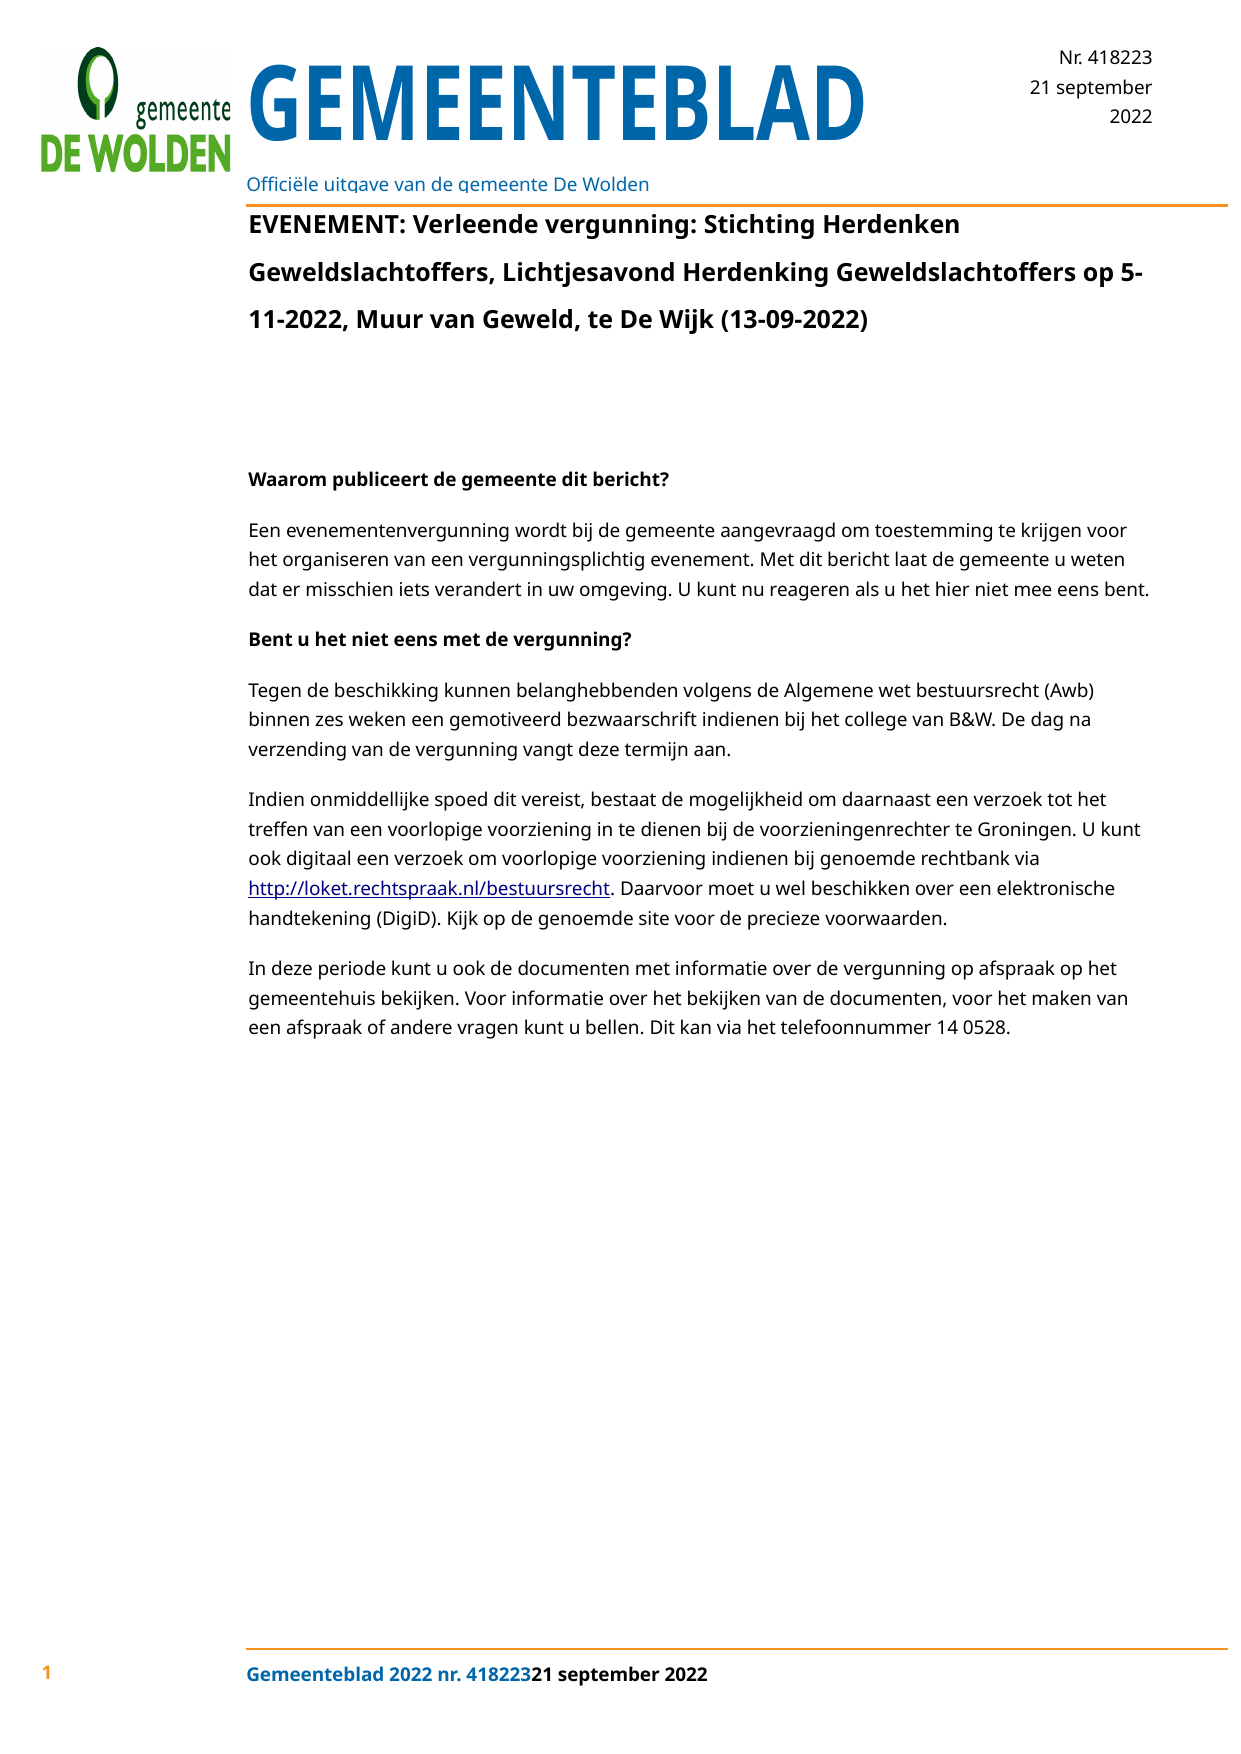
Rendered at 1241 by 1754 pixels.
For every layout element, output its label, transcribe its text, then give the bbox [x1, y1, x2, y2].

text EVENEMENT: Verleende vergunning: Stichting Herdenken Geweldslachtoffers, Lichtjesavond Herdenking Geweldslachtoffers op 5-11-2022, Muur van Geweld, te De Wijk (13-09-2022) [248, 207, 1152, 336]
text Een evenementenvergunning wordt bij de gemeente aangevraagd om toestemming te krijgen voor het organiseren van een vergunningsplichtig evenement. Met dit bericht laat de gemeente u weten dat er misschien iets verandert in uw omgeving. U kunt nu reageren als u het hier niet mee eens bent. [248, 517, 1152, 602]
text Tegen de beschikking kunnen belanghebbenden volgens de Algemene wet bestuursrecht (Awb) binnen zes weken een gemotiveerd bezwaarschrift indienen bij het college van B&W. De dag na verzending van de vergunning vangt deze termijn aan. [248, 677, 1152, 762]
text Waarom publiceert de gemeente dit bericht? [248, 466, 1152, 492]
text In deze periode kunt u ook de documenten met informatie over de vergunning op afspraak op het gemeentehuis bekijken. Voor informatie over het bekijken van de documenten, voor het maken van een afspraak of andere vragen kunt u bellen. Dit kan via het telefoonnummer 14 0528. [248, 955, 1152, 1040]
text Indien onmiddellijke spoed dit vereist, bestaat de mogelijkheid om daarnaast een verzoek tot het treffen van een voorlopige voorziening in te dienen bij de voorzieningenrechter te Groningen. U kunt ook digitaal een verzoek om voorlopige voorziening indienen bij genoemde rechtbank via http://loket.rechtspraak.nl/bestuursrecht. Daarvoor moet u wel beschikken over een elektronische handtekening (DigiD). Kijk op de genoemde site voor de precieze voorwaarden. [248, 786, 1152, 930]
picture [41, 47, 231, 172]
text Bent u het niet eens met de vergunning? [248, 626, 1152, 652]
